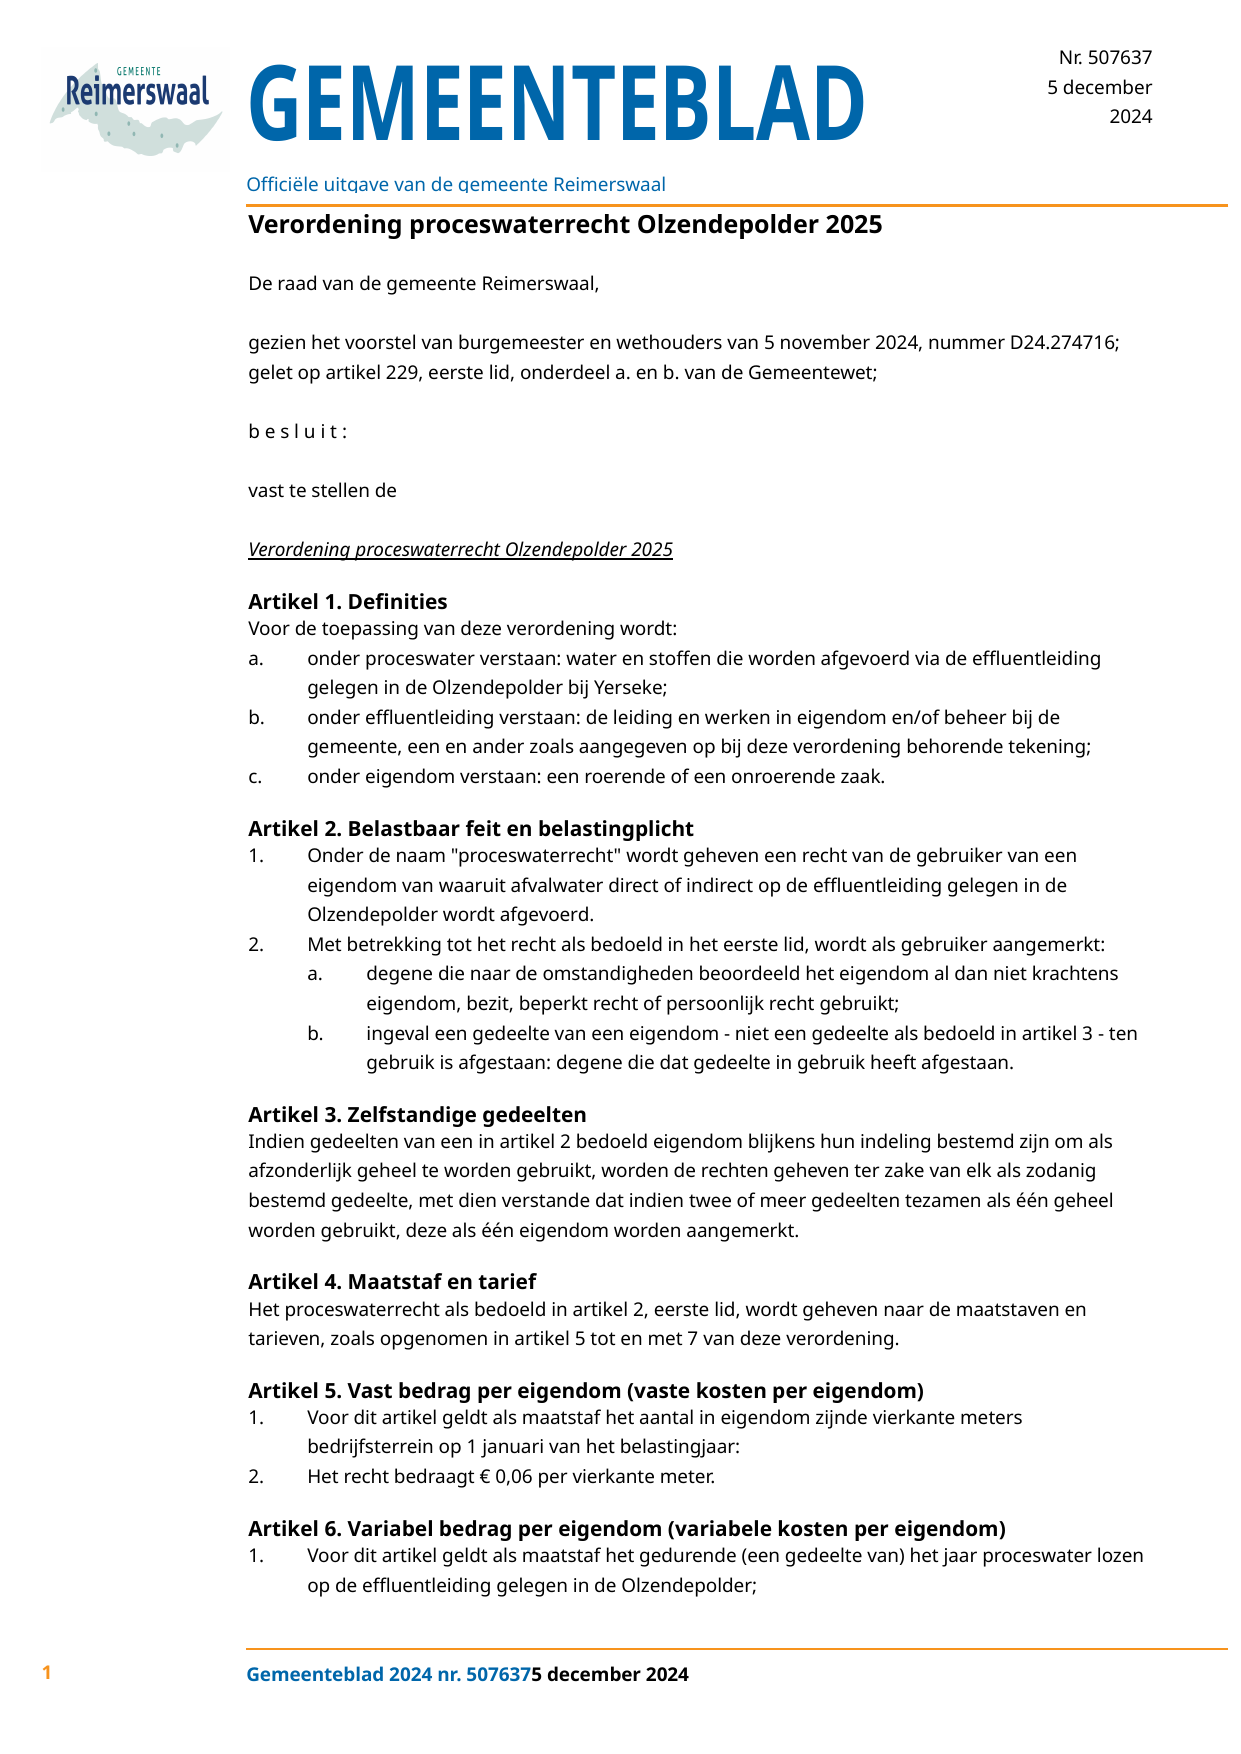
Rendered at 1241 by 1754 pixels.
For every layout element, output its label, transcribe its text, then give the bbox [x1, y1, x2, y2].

list Onder de naam "proceswaterrecht" wordt geheven een recht van de gebruiker van een eigendom van waaruit afvalwater direct of indirect op de effluentleiding gelegen in de Olzendepolder wordt afgevoerd. [248, 842, 1152, 927]
list onder eigendom verstaan: een roerende of een onroerende zaak. [248, 763, 1152, 789]
text gezien het voorstel van burgemeester en wethouders van 5 november 2024, nummer D24.274716; gelet op artikel 229, eerste lid, onderdeel a. en b. van de Gemeentewet; [248, 329, 1152, 385]
list onder effluentleiding verstaan: de leiding en werken in eigendom en/of beheer bij de gemeente, een en ander zoals aangegeven op bij deze verordening behorende tekening; [248, 704, 1152, 759]
text Artikel 6. Variabel bedrag per eigendom (variabele kosten per eigendom) [248, 1514, 1152, 1542]
list onder proceswater verstaan: water en stoffen die worden afgevoerd via de effluentleiding gelegen in de Olzendepolder bij Yerseke; [248, 645, 1152, 700]
text Verordening proceswaterrecht Olzendepolder 2025 [248, 537, 1152, 562]
list Het recht bedraagt € 0,06 per vierkante meter. [248, 1463, 1152, 1489]
text b e s l u i t : [248, 418, 1152, 444]
text Indien gedeelten van een in artikel 2 bedoeld eigendom blijkens hun indeling bestemd zijn om als afzonderlijk geheel te worden gebruikt, worden de rechten geheven ter zake van elk als zodanig bestemd gedeelte, met dien verstande dat indien twee of meer gedeelten tezamen als één geheel worden gebruikt, deze als één eigendom worden aangemerkt. [248, 1128, 1152, 1243]
picture [41, 47, 231, 172]
list Voor dit artikel geldt als maatstaf het gedurende (een gedeelte van) het jaar proceswater lozen op de effluentleiding gelegen in de Olzendepolder; [248, 1542, 1152, 1597]
text Artikel 3. Zelfstandige gedeelten [248, 1100, 1152, 1128]
text Artikel 2. Belastbaar feit en belastingplicht [248, 814, 1152, 842]
list Voor dit artikel geldt als maatstaf het aantal in eigendom zijnde vierkante meters bedrijfsterrein op 1 januari van het belastingjaar: [248, 1404, 1152, 1459]
text Het proceswaterrecht als bedoeld in artikel 2, eerste lid, wordt geheven naar de maatstaven en tarieven, zoals opgenomen in artikel 5 tot en met 7 van deze verordening. [248, 1296, 1152, 1351]
list Met betrekking tot het recht als bedoeld in het eerste lid, wordt als gebruiker aangemerkt: [248, 931, 1152, 957]
text Artikel 4. Maatstaf en tarief [248, 1267, 1152, 1296]
text Voor de toepassing van deze verordening wordt: [248, 615, 1152, 641]
text Artikel 1. Definities [248, 587, 1152, 615]
text vast te stellen de [248, 477, 1152, 503]
list ingeval een gedeelte van een eigendom - niet een gedeelte als bedoeld in artikel 3 - ten gebruik is afgestaan: degene die dat gedeelte in gebruik heeft afgestaan. [307, 1020, 1152, 1075]
list degene die naar de omstandigheden beoordeeld het eigendom al dan niet krachtens eigendom, bezit, beperkt recht of persoonlijk recht gebruikt; [307, 961, 1152, 1016]
text Verordening proceswaterrecht Olzendepolder 2025 [248, 207, 1152, 241]
text Artikel 5. Vast bedrag per eigendom (vaste kosten per eigendom) [248, 1376, 1152, 1404]
text De raad van de gemeente Reimerswaal, [248, 270, 1152, 296]
